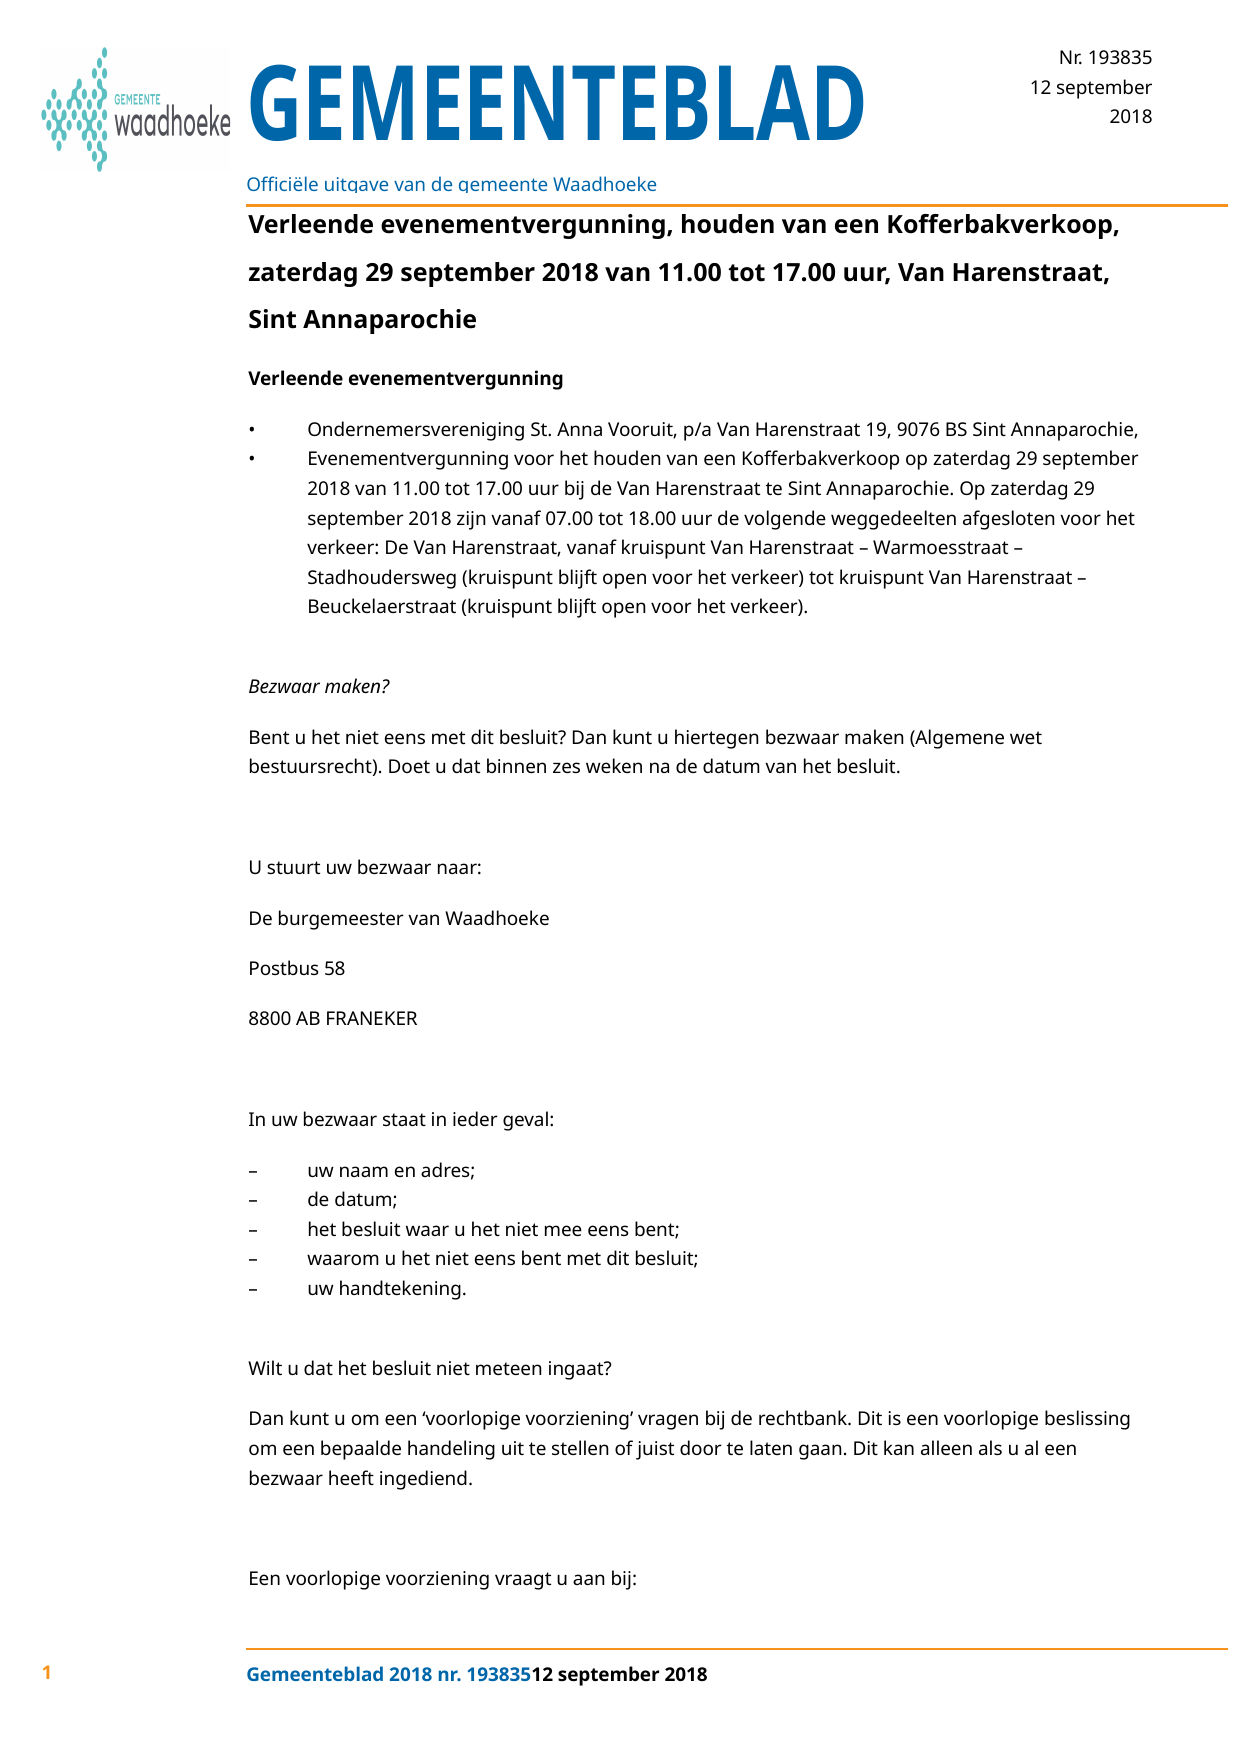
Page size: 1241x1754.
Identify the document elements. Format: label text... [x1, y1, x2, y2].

text Bezwaar maken? [248, 673, 1152, 699]
picture [41, 47, 231, 172]
list waarom u het niet eens bent met dit besluit; [248, 1246, 1152, 1271]
list uw handtekening. [248, 1275, 1152, 1301]
text Een voorlopige voorziening vraagt u aan bij: [248, 1566, 1152, 1591]
list Ondernemersvereniging St. Anna Vooruit, p/a Van Harenstraat 19, 9076 BS Sint Annaparochie, [248, 416, 1152, 442]
text Verleende evenementvergunning, houden van een Kofferbakverkoop, zaterdag 29 september 2018 van 11.00 tot 17.00 uur, Van Harenstraat, Sint Annaparochie [248, 207, 1152, 336]
text Postbus 58 [248, 955, 1152, 981]
text Wilt u dat het besluit niet meteen ingaat? [248, 1355, 1152, 1381]
list het besluit waar u het niet mee eens bent; [248, 1216, 1152, 1242]
list Evenementvergunning voor het houden van een Kofferbakverkoop op zaterdag 29 september 2018 van 11.00 tot 17.00 uur bij de Van Harenstraat te Sint Annaparochie. Op zaterdag 29 september 2018 zijn vanaf 07.00 tot 18.00 uur de volgende weggedeelten afgesloten voor het verkeer: De Van Harenstraat, vanaf kruispunt Van Harenstraat – Warmoesstraat – Stadhoudersweg (kruispunt blijft open voor het verkeer) tot kruispunt Van Harenstraat – Beuckelaerstraat (kruispunt blijft open voor het verkeer). [248, 446, 1152, 619]
text Bent u het niet eens met dit besluit? Dan kunt u hiertegen bezwaar maken (Algemene wet bestuursrecht). Doet u dat binnen zes weken na de datum van het besluit. [248, 724, 1152, 779]
text In uw bezwaar staat in ieder geval: [248, 1106, 1152, 1132]
text 8800 AB FRANEKER [248, 1006, 1152, 1031]
list de datum; [248, 1186, 1152, 1212]
text Verleende evenementvergunning [248, 366, 1152, 391]
list uw naam en adres; [248, 1157, 1152, 1182]
text Dan kunt u om een ‘voorlopige voorziening’ vragen bij de rechtbank. Dit is een voorlopige beslissing om een bepaalde handeling uit te stellen of juist door te laten gaan. Dit kan alleen als u al een bezwaar heeft ingediend. [248, 1406, 1152, 1490]
text De burgemeester van Waadhoeke [248, 905, 1152, 930]
text U stuurt uw bezwaar naar: [248, 854, 1152, 880]
